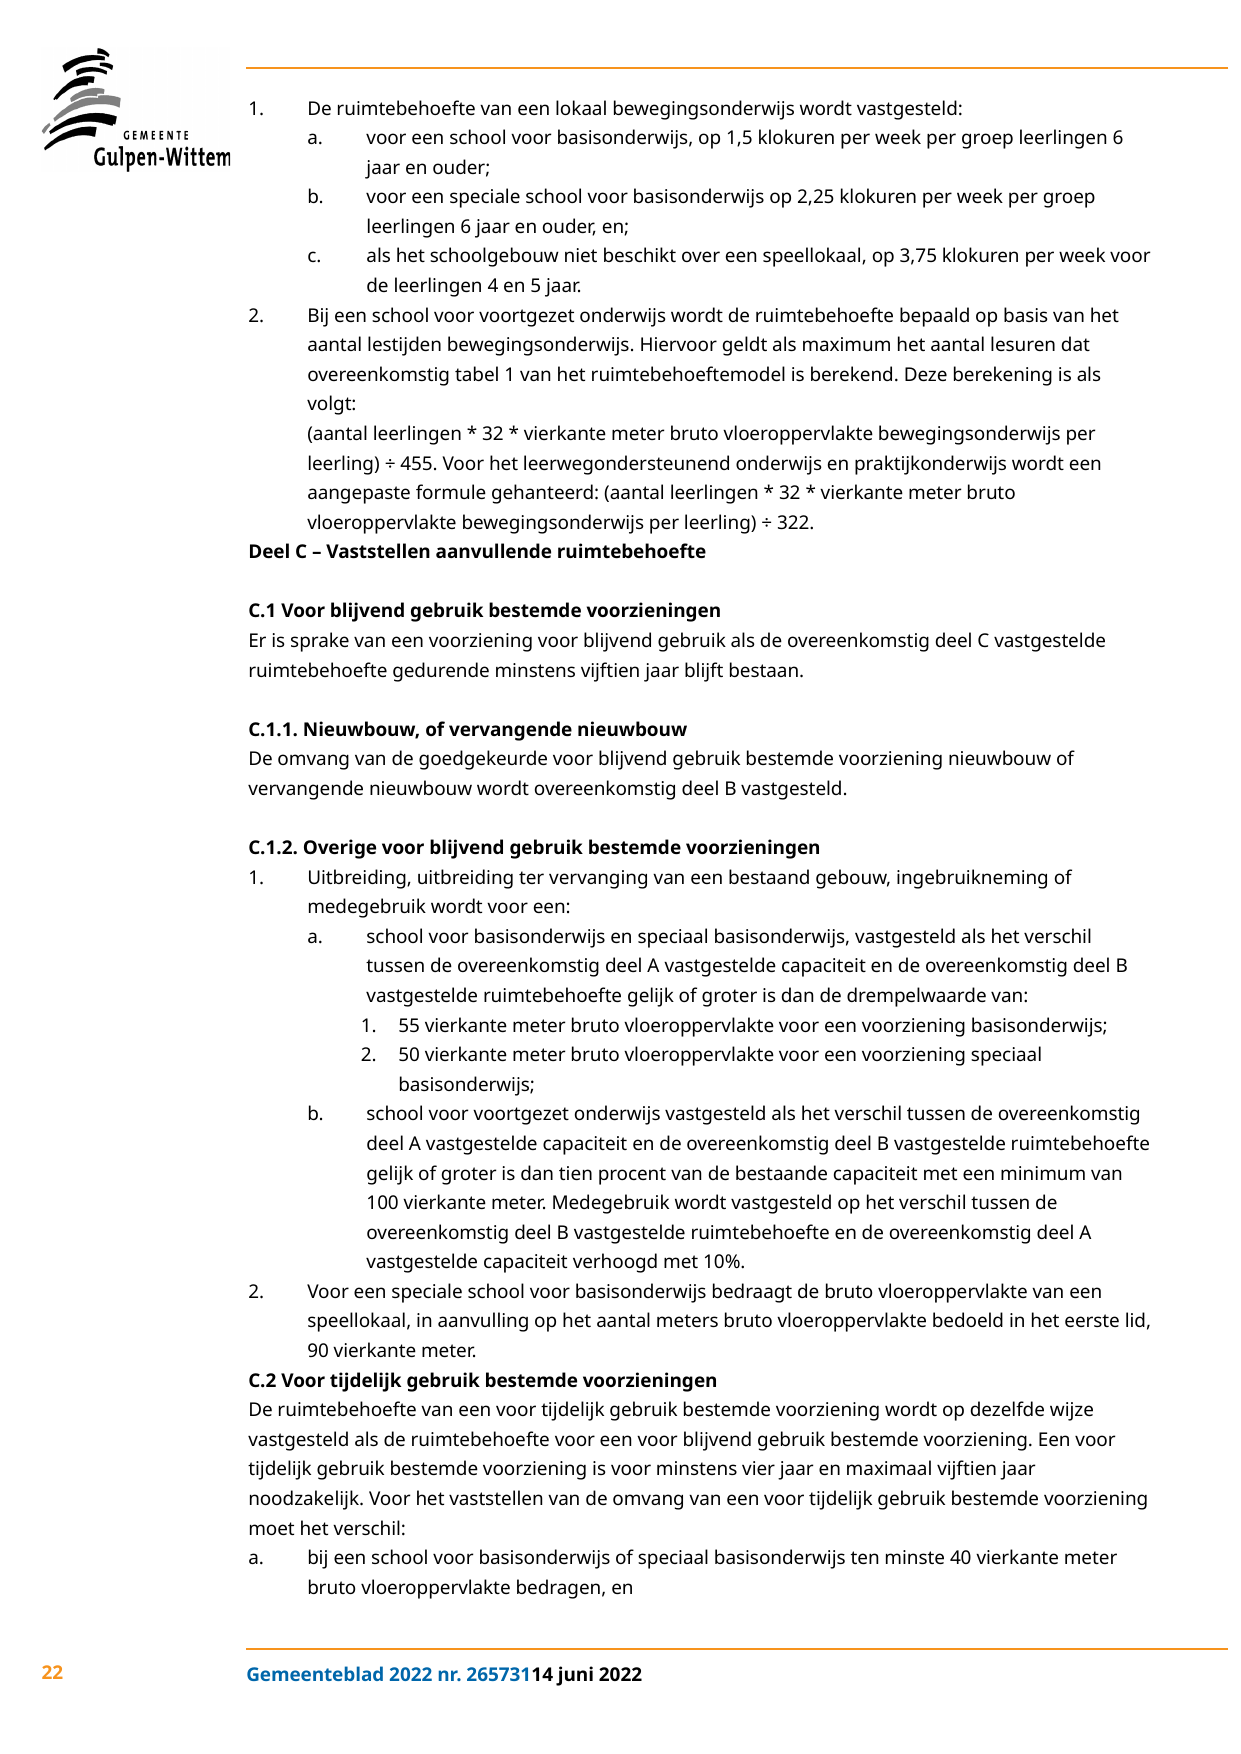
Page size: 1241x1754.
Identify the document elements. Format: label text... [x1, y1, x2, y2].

list als het schoolgebouw niet beschikt over een speellokaal, op 3,75 klokuren per week voor de leerlingen 4 en 5 jaar. [307, 243, 1152, 298]
list school voor basisonderwijs en speciaal basisonderwijs, vastgesteld als het verschil tussen de overeenkomstig deel A vastgestelde capaciteit en de overeenkomstig deel B vastgestelde ruimtebehoefte gelijk of groter is dan de drempelwaarde van: [307, 923, 1152, 1008]
text De omvang van de goedgekeurde voor blijvend gebruik bestemde voorziening nieuwbouw of vervangende nieuwbouw wordt overeenkomstig deel B vastgesteld. [248, 746, 1152, 801]
list voor een school voor basisonderwijs, op 1,5 klokuren per week per groep leerlingen 6 jaar en ouder; [307, 124, 1152, 180]
text C.1.1. Nieuwbouw, of vervangende nieuwbouw [248, 716, 1152, 742]
text C.1.2. Overige voor blijvend gebruik bestemde voorzieningen [248, 834, 1152, 860]
list (aantal leerlingen * 32 * vierkante meter bruto vloeroppervlakte bewegingsonderwijs per leerling) ÷ 455. Voor het leerwegondersteunend onderwijs en praktijkonderwijs wordt een aangepaste formule gehanteerd: (aantal leerlingen * 32 * vierkante meter bruto vloeroppervlakte bewegingsonderwijs per leerling) ÷ 322. [248, 420, 1152, 535]
list school voor voortgezet onderwijs vastgesteld als het verschil tussen de overeenkomstig deel A vastgestelde capaciteit en de overeenkomstig deel B vastgestelde ruimtebehoefte gelijk of groter is dan tien procent van de bestaande capaciteit met een minimum van 100 vierkante meter. Medegebruik wordt vastgesteld op het verschil tussen de overeenkomstig deel B vastgestelde ruimtebehoefte en de overeenkomstig deel A vastgestelde capaciteit verhoogd met 10%. [307, 1101, 1152, 1274]
text C.1 Voor blijvend gebruik bestemde voorzieningen [248, 598, 1152, 623]
text Er is sprake van een voorziening voor blijvend gebruik als de overeenkomstig deel C vastgestelde ruimtebehoefte gedurende minstens vijftien jaar blijft bestaan. [248, 627, 1152, 683]
list 55 vierkante meter bruto vloeroppervlakte voor een voorziening basisonderwijs; [361, 1012, 1152, 1038]
text Deel C – Vaststellen aanvullende ruimtebehoefte [248, 538, 1152, 564]
list Bij een school voor voortgezet onderwijs wordt de ruimtebehoefte bepaald op basis van het aantal lestijden bewegingsonderwijs. Hiervoor geldt als maximum het aantal lesuren dat overeenkomstig tabel 1 van het ruimtebehoeftemodel is berekend. Deze berekening is als volgt: [248, 302, 1152, 416]
list Voor een speciale school voor basisonderwijs bedraagt de bruto vloeroppervlakte van een speellokaal, in aanvulling op het aantal meters bruto vloeroppervlakte bedoeld in het eerste lid, 90 vierkante meter. [248, 1278, 1152, 1363]
list 50 vierkante meter bruto vloeroppervlakte voor een voorziening speciaal basisonderwijs; [361, 1041, 1152, 1097]
list voor een speciale school voor basisonderwijs op 2,25 klokuren per week per groep leerlingen 6 jaar en ouder, en; [307, 183, 1152, 239]
list Uitbreiding, uitbreiding ter vervanging van een bestaand gebouw, ingebruikneming of medegebruik wordt voor een: [248, 864, 1152, 919]
text C.2 Voor tijdelijk gebruik bestemde voorzieningen [248, 1367, 1152, 1393]
list De ruimtebehoefte van een lokaal bewegingsonderwijs wordt vastgesteld: [248, 95, 1152, 121]
picture [41, 47, 231, 172]
list bij een school voor basisonderwijs of speciaal basisonderwijs ten minste 40 vierkante meter bruto vloeroppervlakte bedragen, en [248, 1544, 1152, 1600]
text De ruimtebehoefte van een voor tijdelijk gebruik bestemde voorziening wordt op dezelfde wijze vastgesteld als de ruimtebehoefte voor een voor blijvend gebruik bestemde voorziening. Een voor tijdelijk gebruik bestemde voorziening is voor minstens vier jaar en maximaal vijftien jaar noodzakelijk. Voor het vaststellen van de omvang van een voor tijdelijk gebruik bestemde voorziening moet het verschil: [248, 1396, 1152, 1541]
